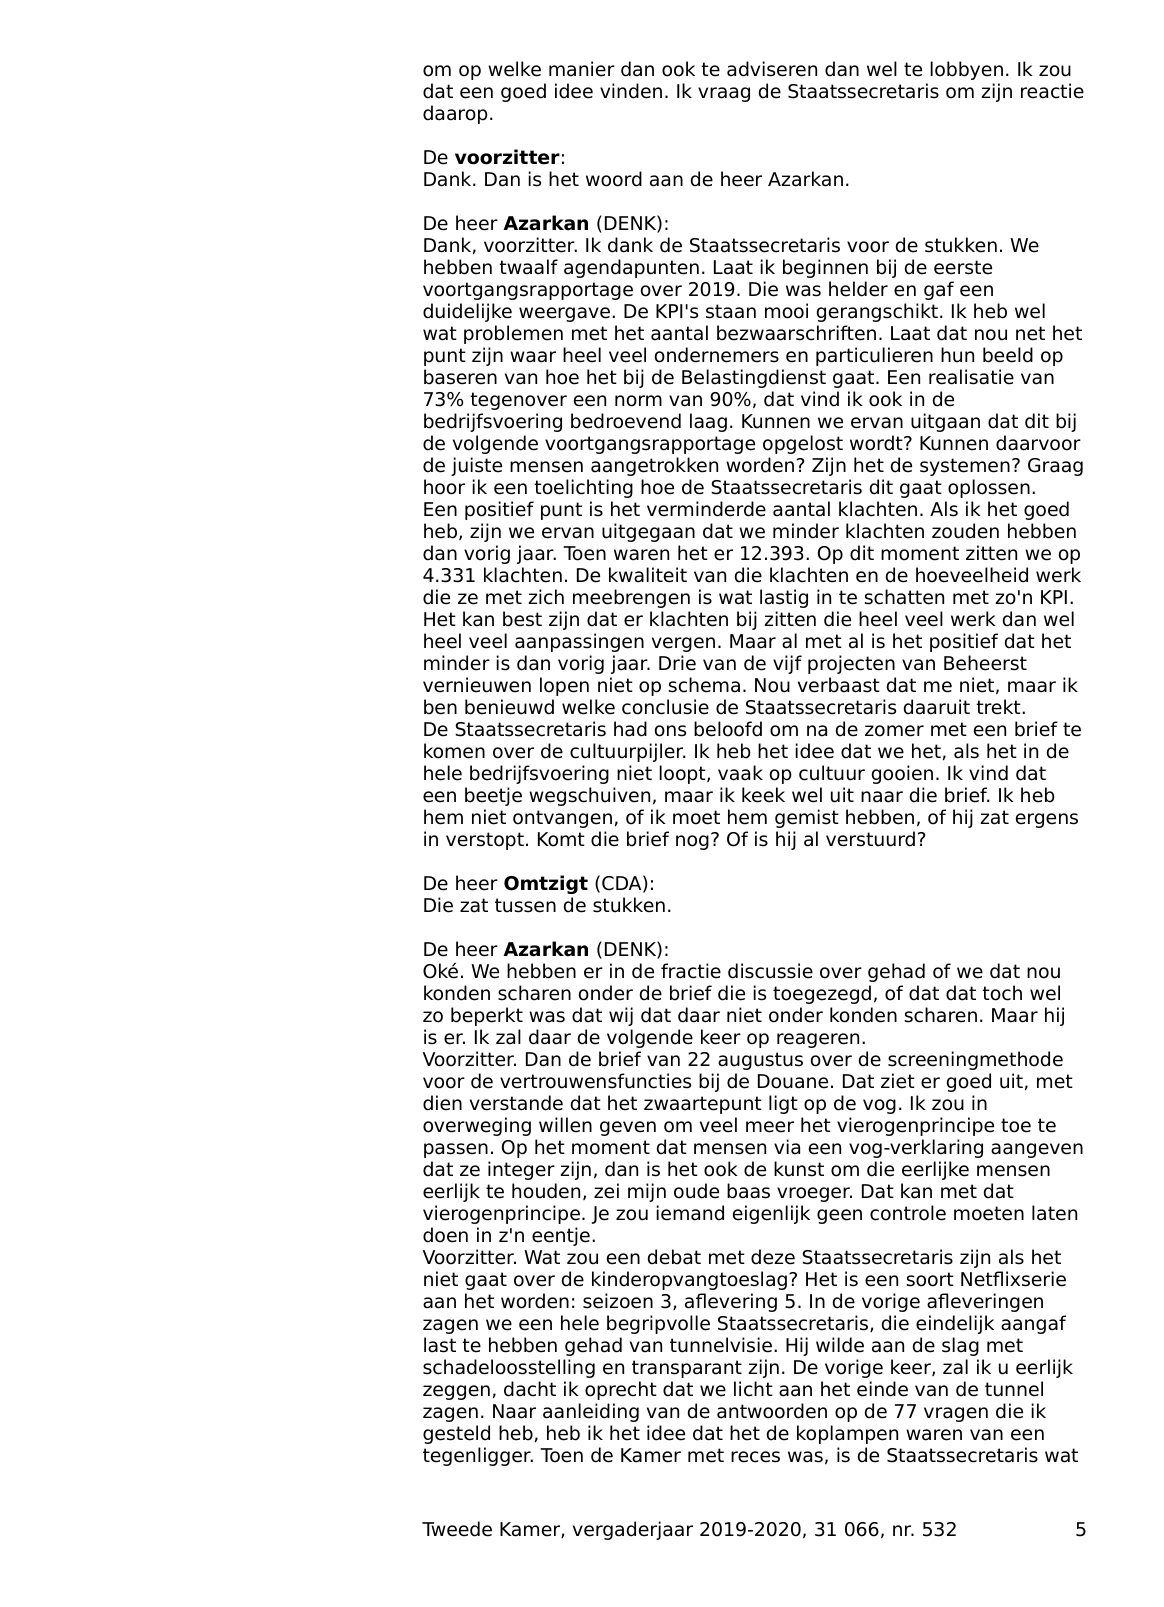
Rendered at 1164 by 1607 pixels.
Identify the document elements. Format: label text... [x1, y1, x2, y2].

text Dank, voorzitter. Ik dank de Staatssecretaris voor de stukken. We hebben twaalf agendapunten. Laat ik beginnen bij de eerste voortgangsrapportage over 2019. Die was helder en gaf een duidelijke weergave. De KPI's staan mooi gerangschikt. Ik heb wel wat problemen met het aantal bezwaarschriften. Laat dat nou net het punt zijn waar heel veel ondernemers en particulieren hun beeld op baseren van hoe het bij de Belastingdienst gaat. Een realisatie van 73% tegenover een norm van 90%, dat vind ik ook in de bedrijfsvoering bedroevend laag. Kunnen we ervan uitgaan dat dit bij de volgende voortgangsrapportage opgelost wordt? Kunnen daarvoor de juiste mensen aangetrokken worden? Zijn het de systemen? Graag hoor ik een toelichting hoe de Staatssecretaris dit gaat oplossen. [422, 235, 1087, 499]
text Dank. Dan is het woord aan de heer Azarkan. [422, 169, 1087, 191]
text Voorzitter. Dan de brief van 22 augustus over de screeningmethode voor de vertrouwensfuncties bij de Douane. Dat ziet er goed uit, met dien verstande dat het zwaartepunt ligt op de vog. Ik zou in overweging willen geven om veel meer het vierogenprincipe toe te passen. Op het moment dat mensen via een vog-verklaring aangeven dat ze integer zijn, dan is het ook de kunst om die eerlijke mensen eerlijk te houden, zei mijn oude baas vroeger. Dat kan met dat vierogenprincipe. Je zou iemand eigenlijk geen controle moeten laten doen in z'n eentje. [422, 1049, 1087, 1247]
text om op welke manier dan ook te adviseren dan wel te lobbyen. Ik zou dat een goed idee vinden. Ik vraag de Staatssecretaris om zijn reactie daarop. [422, 59, 1087, 125]
text De heer Omtzigt (CDA): [422, 873, 1087, 895]
text De heer Azarkan (DENK): [422, 213, 1087, 235]
text De heer Azarkan (DENK): [422, 939, 1087, 961]
text De Staatssecretaris had ons beloofd om na de zomer met een brief te komen over de cultuurpijler. Ik heb het idee dat we het, als het in de hele bedrijfsvoering niet loopt, vaak op cultuur gooien. Ik vind dat een beetje wegschuiven, maar ik keek wel uit naar die brief. Ik heb hem niet ontvangen, of ik moet hem gemist hebben, of hij zat ergens in verstopt. Komt die brief nog? Of is hij al verstuurd? [422, 719, 1087, 851]
text Een positief punt is het verminderde aantal klachten. Als ik het goed heb, zijn we ervan uitgegaan dat we minder klachten zouden hebben dan vorig jaar. Toen waren het er 12.393. Op dit moment zitten we op 4.331 klachten. De kwaliteit van die klachten en de hoeveelheid werk die ze met zich meebrengen is wat lastig in te schatten met zo'n KPI. Het kan best zijn dat er klachten bij zitten die heel veel werk dan wel heel veel aanpassingen vergen. Maar al met al is het positief dat het minder is dan vorig jaar. Drie van de vijf projecten van Beheerst vernieuwen lopen niet op schema. Nou verbaast dat me niet, maar ik ben benieuwd welke conclusie de Staatssecretaris daaruit trekt. [422, 499, 1087, 719]
text De voorzitter: [422, 147, 1087, 169]
text Voorzitter. Wat zou een debat met deze Staatssecretaris zijn als het niet gaat over de kinderopvangtoeslag? Het is een soort Netflixserie aan het worden: seizoen 3, aflevering 5. In de vorige afleveringen zagen we een hele begripvolle Staatssecretaris, die eindelijk aangaf last te hebben gehad van tunnelvisie. Hij wilde aan de slag met schadeloosstelling en transparant zijn. De vorige keer, zal ik u eerlijk zeggen, dacht ik oprecht dat we licht aan het einde van de tunnel zagen. Naar aanleiding van de antwoorden op de 77 vragen die ik gesteld heb, heb ik het idee dat het de koplampen waren van een tegenligger. Toen de Kamer met reces was, is de Staatssecretaris wat [422, 1247, 1087, 1467]
text Die zat tussen de stukken. [422, 895, 1087, 917]
text Oké. We hebben er in de fractie discussie over gehad of we dat nou konden scharen onder de brief die is toegezegd, of dat dat toch wel zo beperkt was dat wij dat daar niet onder konden scharen. Maar hij is er. Ik zal daar de volgende keer op reageren. [422, 961, 1087, 1049]
